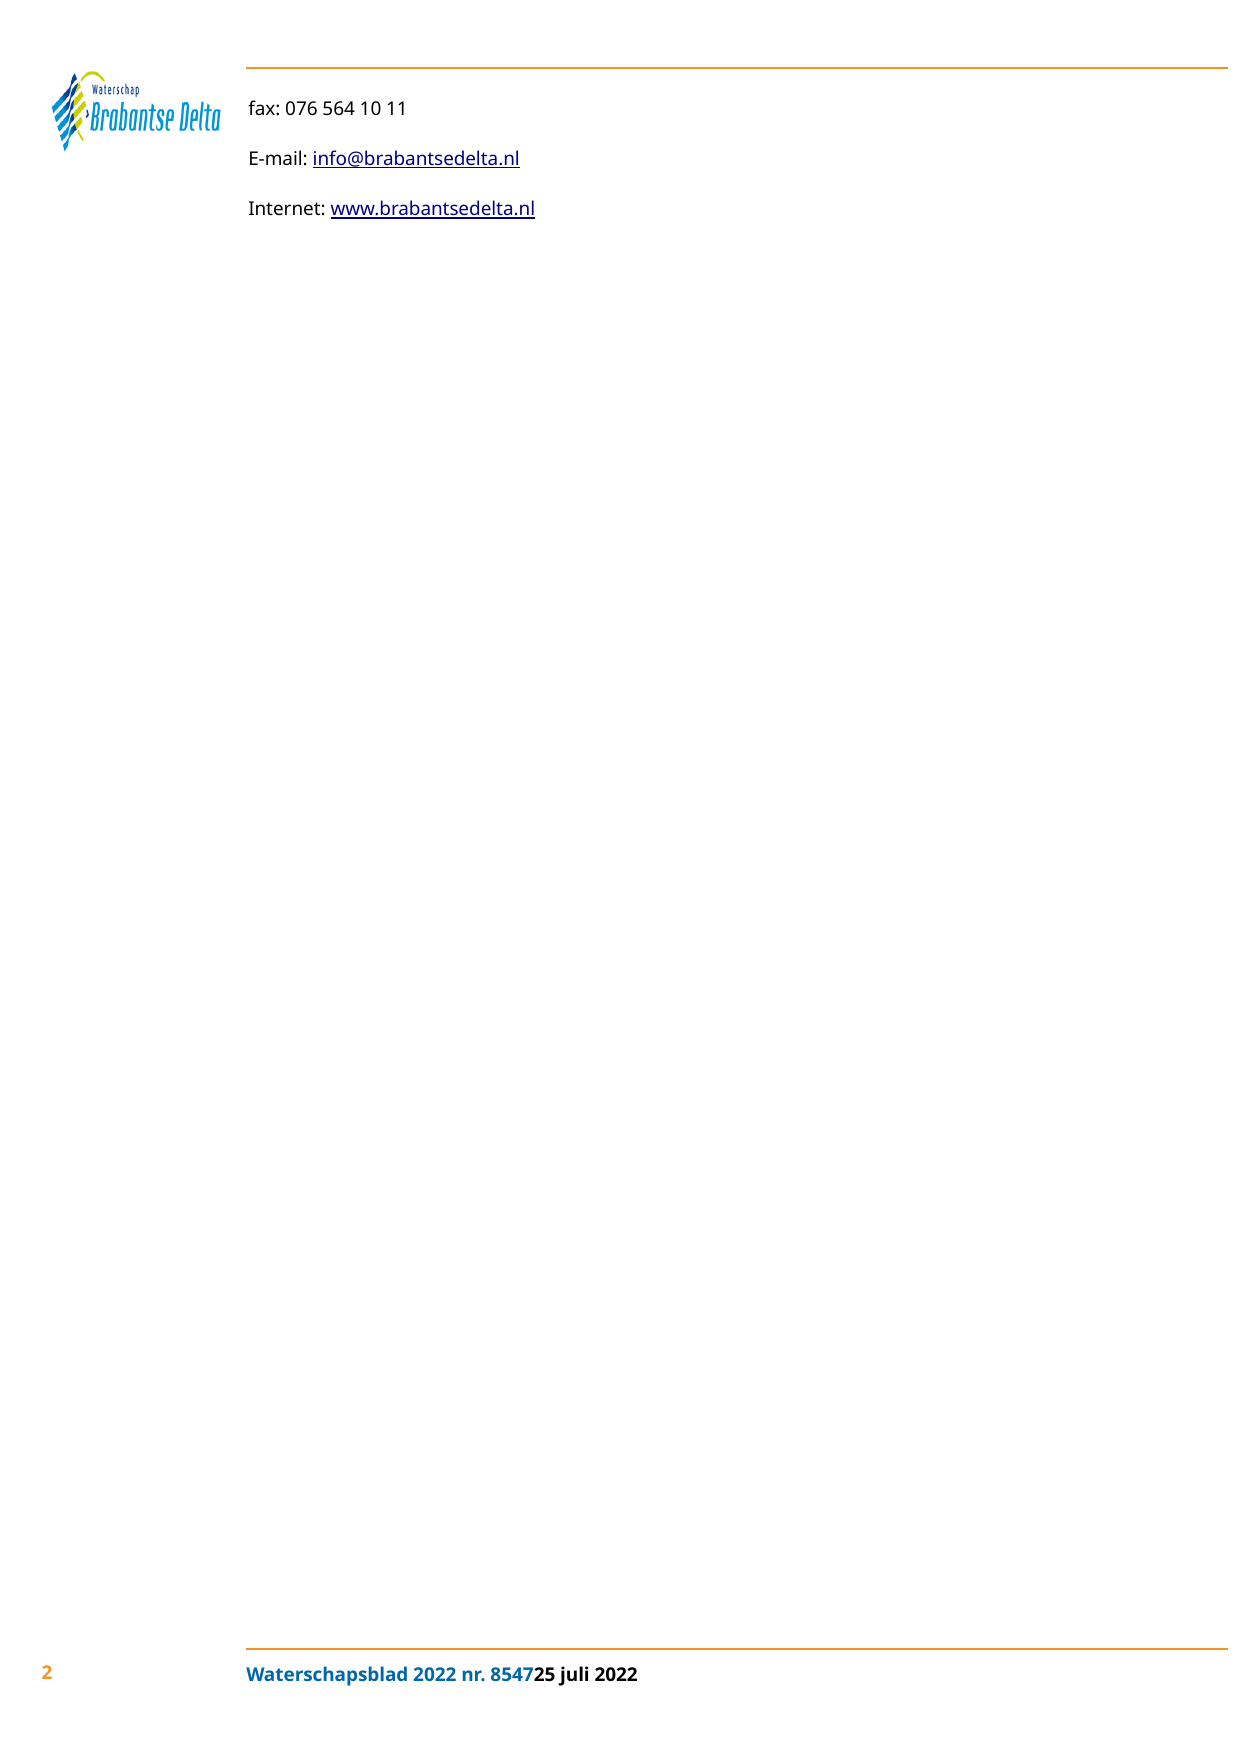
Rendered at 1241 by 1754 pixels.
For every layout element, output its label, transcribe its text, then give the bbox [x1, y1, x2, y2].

picture [41, 47, 231, 172]
text E-mail: info@brabantsedelta.nl [248, 145, 1152, 171]
text Internet: www.brabantsedelta.nl [248, 196, 1152, 221]
text fax: 076 564 10 11 [248, 95, 1152, 121]
